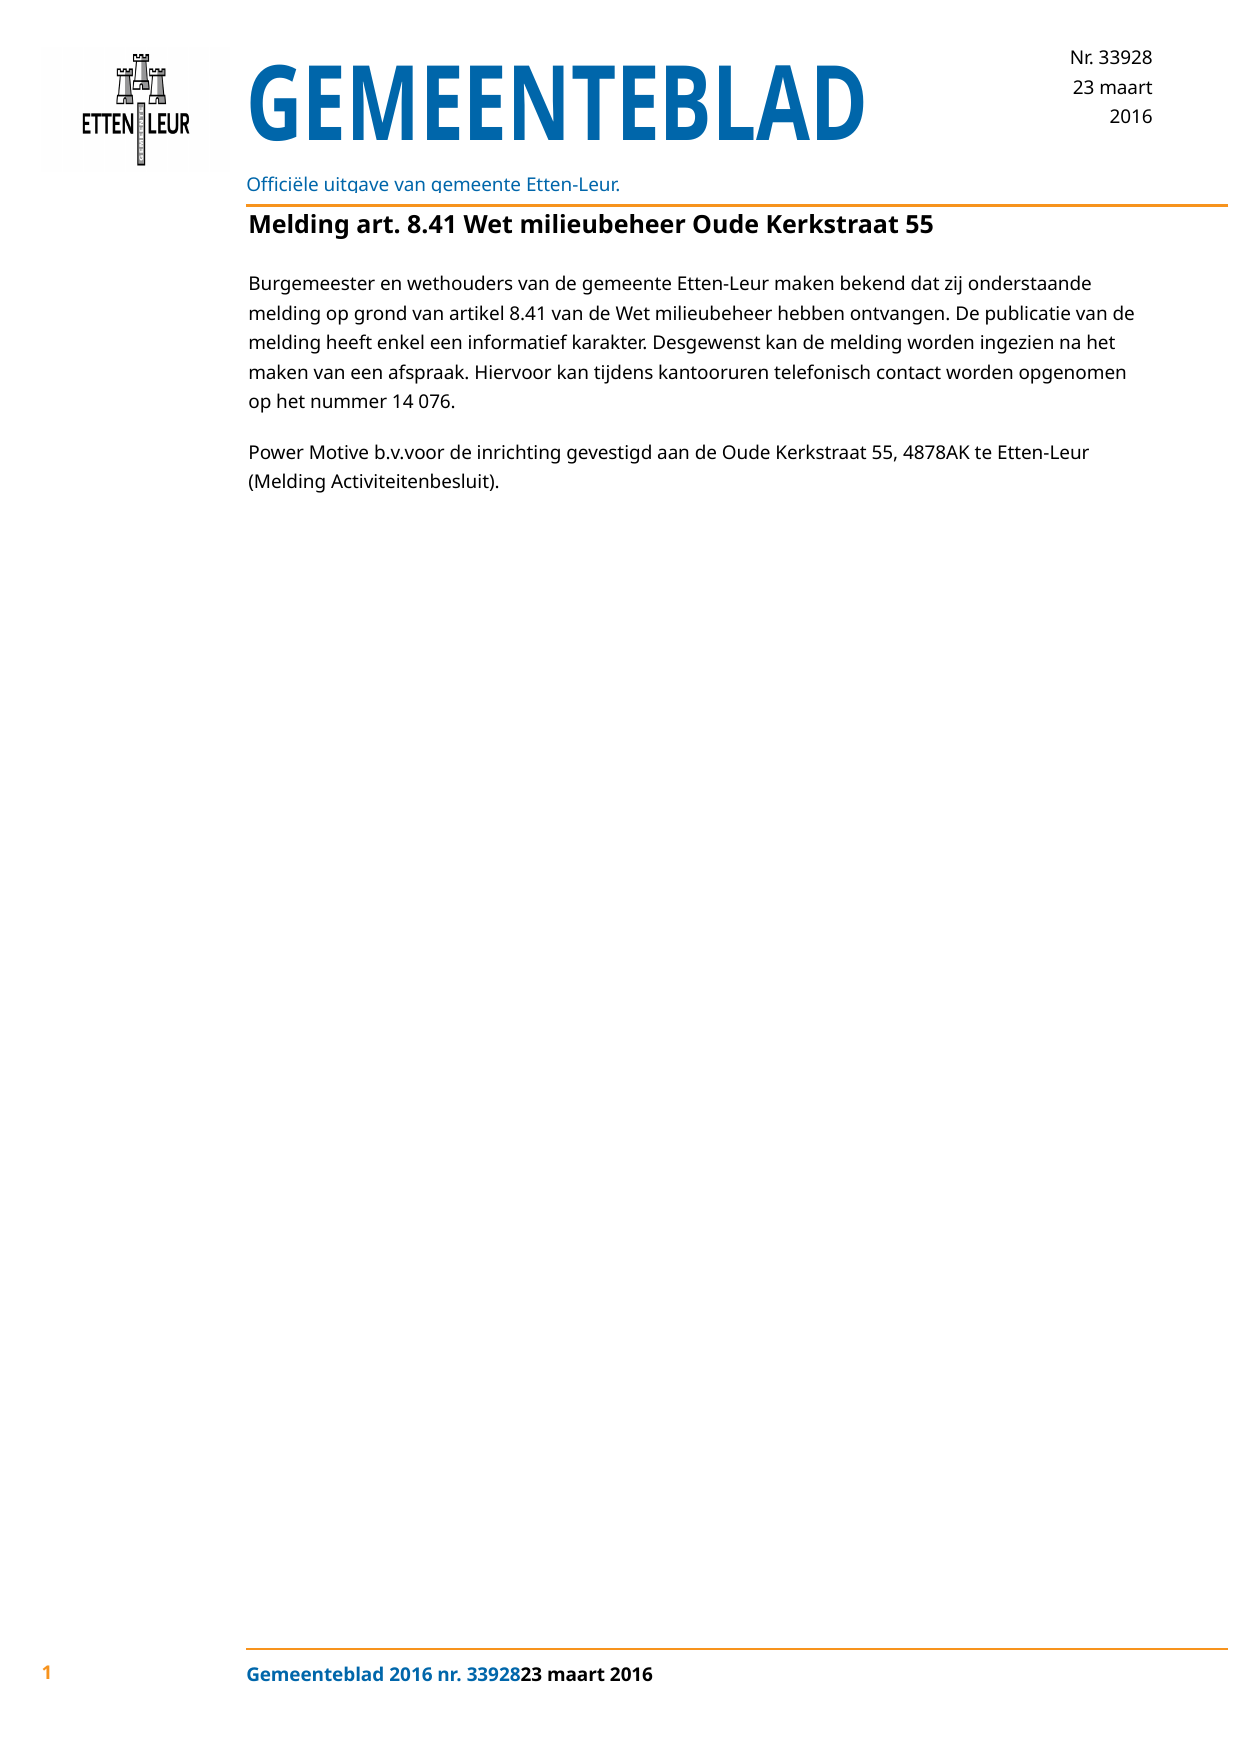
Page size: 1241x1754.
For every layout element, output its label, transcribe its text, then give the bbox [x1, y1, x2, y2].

text Power Motive b.v.voor de inrichting gevestigd aan de Oude Kerkstraat 55, 4878AK te Etten-Leur (Melding Activiteitenbesluit). [248, 439, 1152, 494]
text Burgemeester en wethouders van de gemeente Etten-Leur maken bekend dat zij onderstaande melding op grond van artikel 8.41 van de Wet milieubeheer hebben ontvangen. De publicatie van de melding heeft enkel een informatief karakter. Desgewenst kan de melding worden ingezien na het maken van een afspraak. Hiervoor kan tijdens kantooruren telefonisch contact worden opgenomen op het nummer 14 076. [248, 270, 1152, 414]
text Melding art. 8.41 Wet milieubeheer Oude Kerkstraat 55 [248, 207, 1152, 241]
picture [41, 47, 231, 172]
